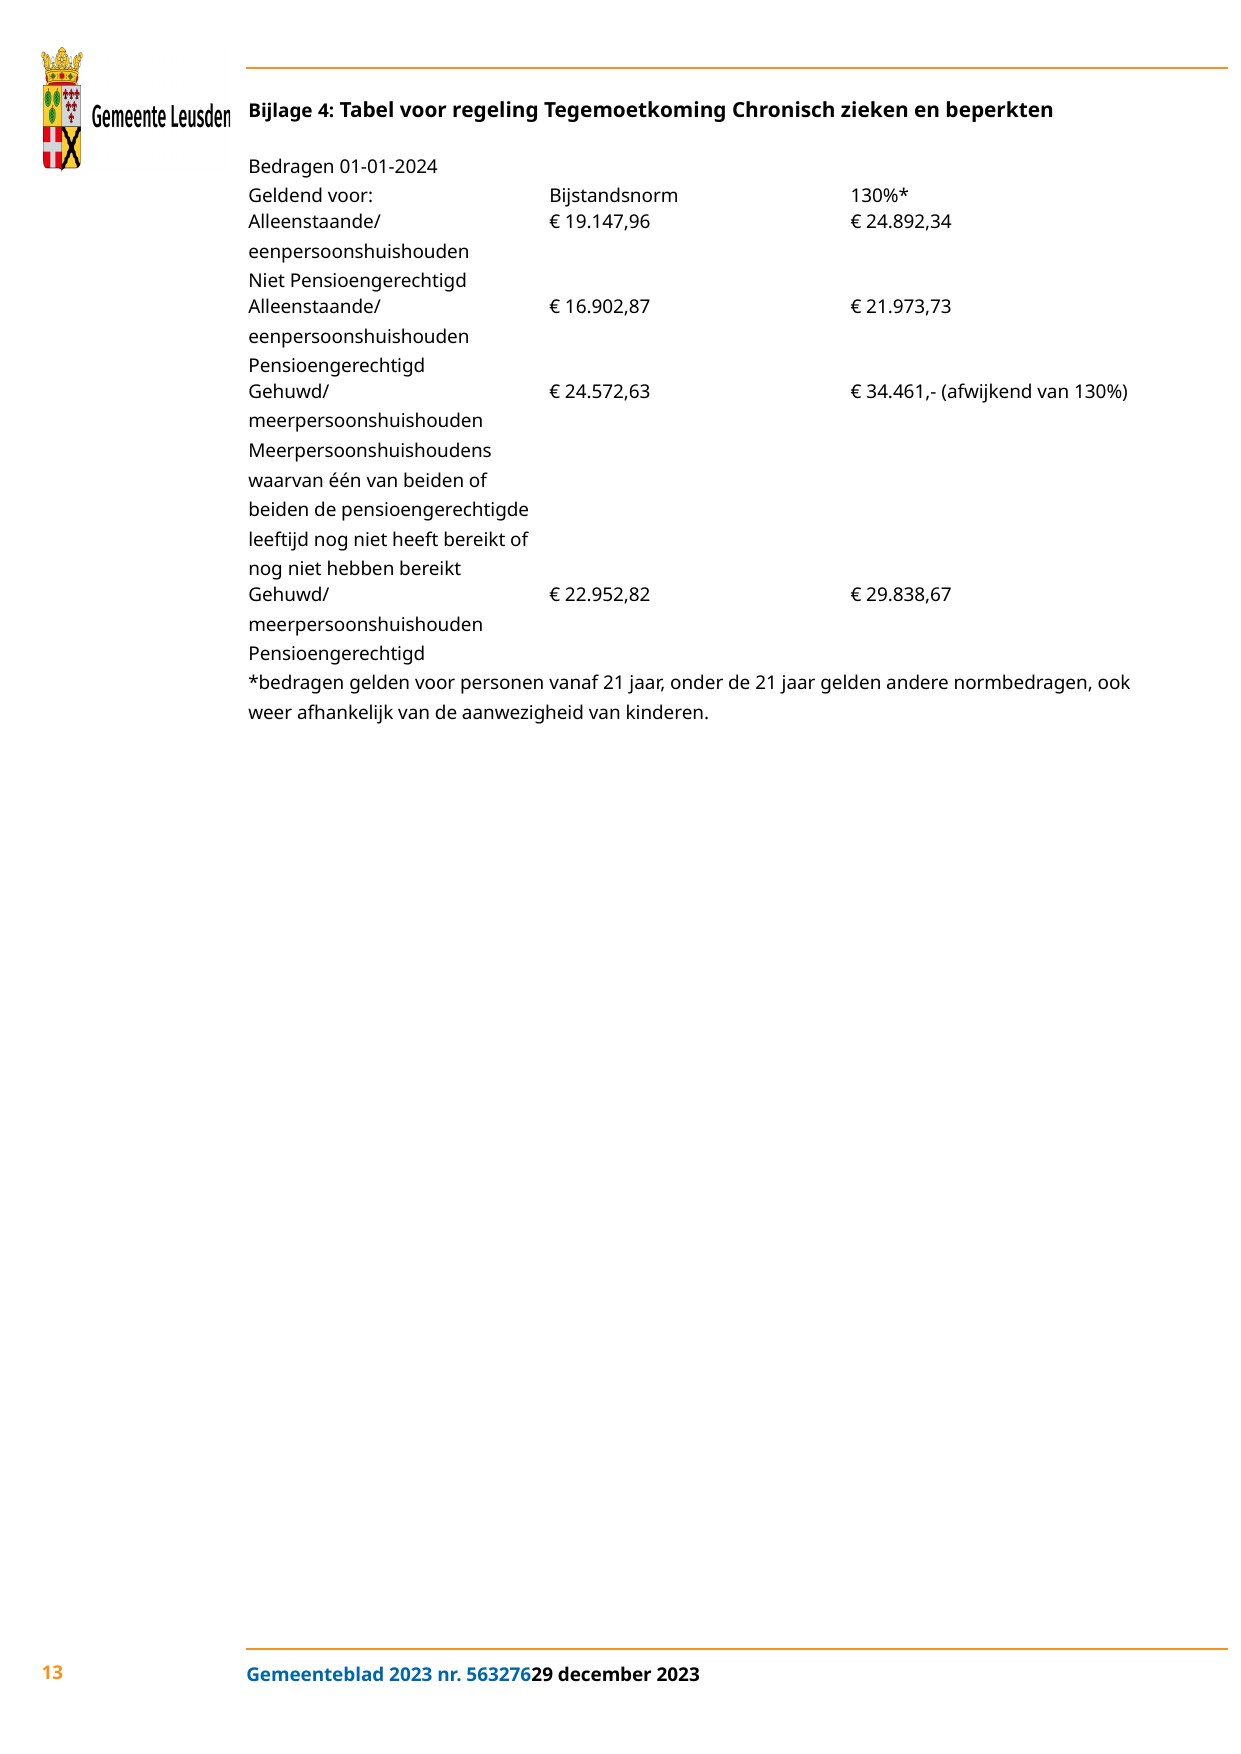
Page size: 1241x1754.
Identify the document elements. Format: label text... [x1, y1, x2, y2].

table_cell € 24.572,63 [549, 378, 850, 581]
text *bedragen gelden voor personen vanaf 21 jaar, onder de 21 jaar gelden andere normbedragen, ook weer afhankelijk van de aanwezigheid van kinderen. [248, 669, 1152, 725]
table_cell € 21.973,73 [850, 293, 1152, 378]
table_cell € 19.147,96 [549, 208, 850, 293]
text Bedragen 01-01-2024 [248, 153, 1152, 179]
table_cell Alleenstaande/eenpersoonshuishouden Niet Pensioengerechtigd [248, 208, 549, 293]
table_cell € 29.838,67 [850, 581, 1152, 666]
table_cell € 34.461,- (afwijkend van 130%) [850, 378, 1152, 581]
table_cell € 22.952,82 [549, 581, 850, 666]
picture [41, 47, 231, 172]
table_header Bijstandsnorm [549, 183, 850, 208]
table_cell € 24.892,34 [850, 208, 1152, 293]
text Bijlage 4: Tabel voor regeling Tegemoetkoming Chronisch zieken en beperkten [248, 95, 1152, 123]
table_cell € 16.902,87 [549, 293, 850, 378]
table_header 130%* [850, 183, 1152, 208]
table_header Geldend voor: [248, 183, 549, 208]
table_cell Gehuwd/meerpersoonshuishouden Meerpersoonshuishoudens waarvan één van beiden of beiden de pensioengerechtigde leeftijd nog niet heeft bereikt of nog niet hebben bereikt [248, 378, 549, 581]
table_cell Gehuwd/meerpersoonshuishouden Pensioengerechtigd [248, 581, 549, 666]
table_cell Alleenstaande/eenpersoonshuishouden Pensioengerechtigd [248, 293, 549, 378]
